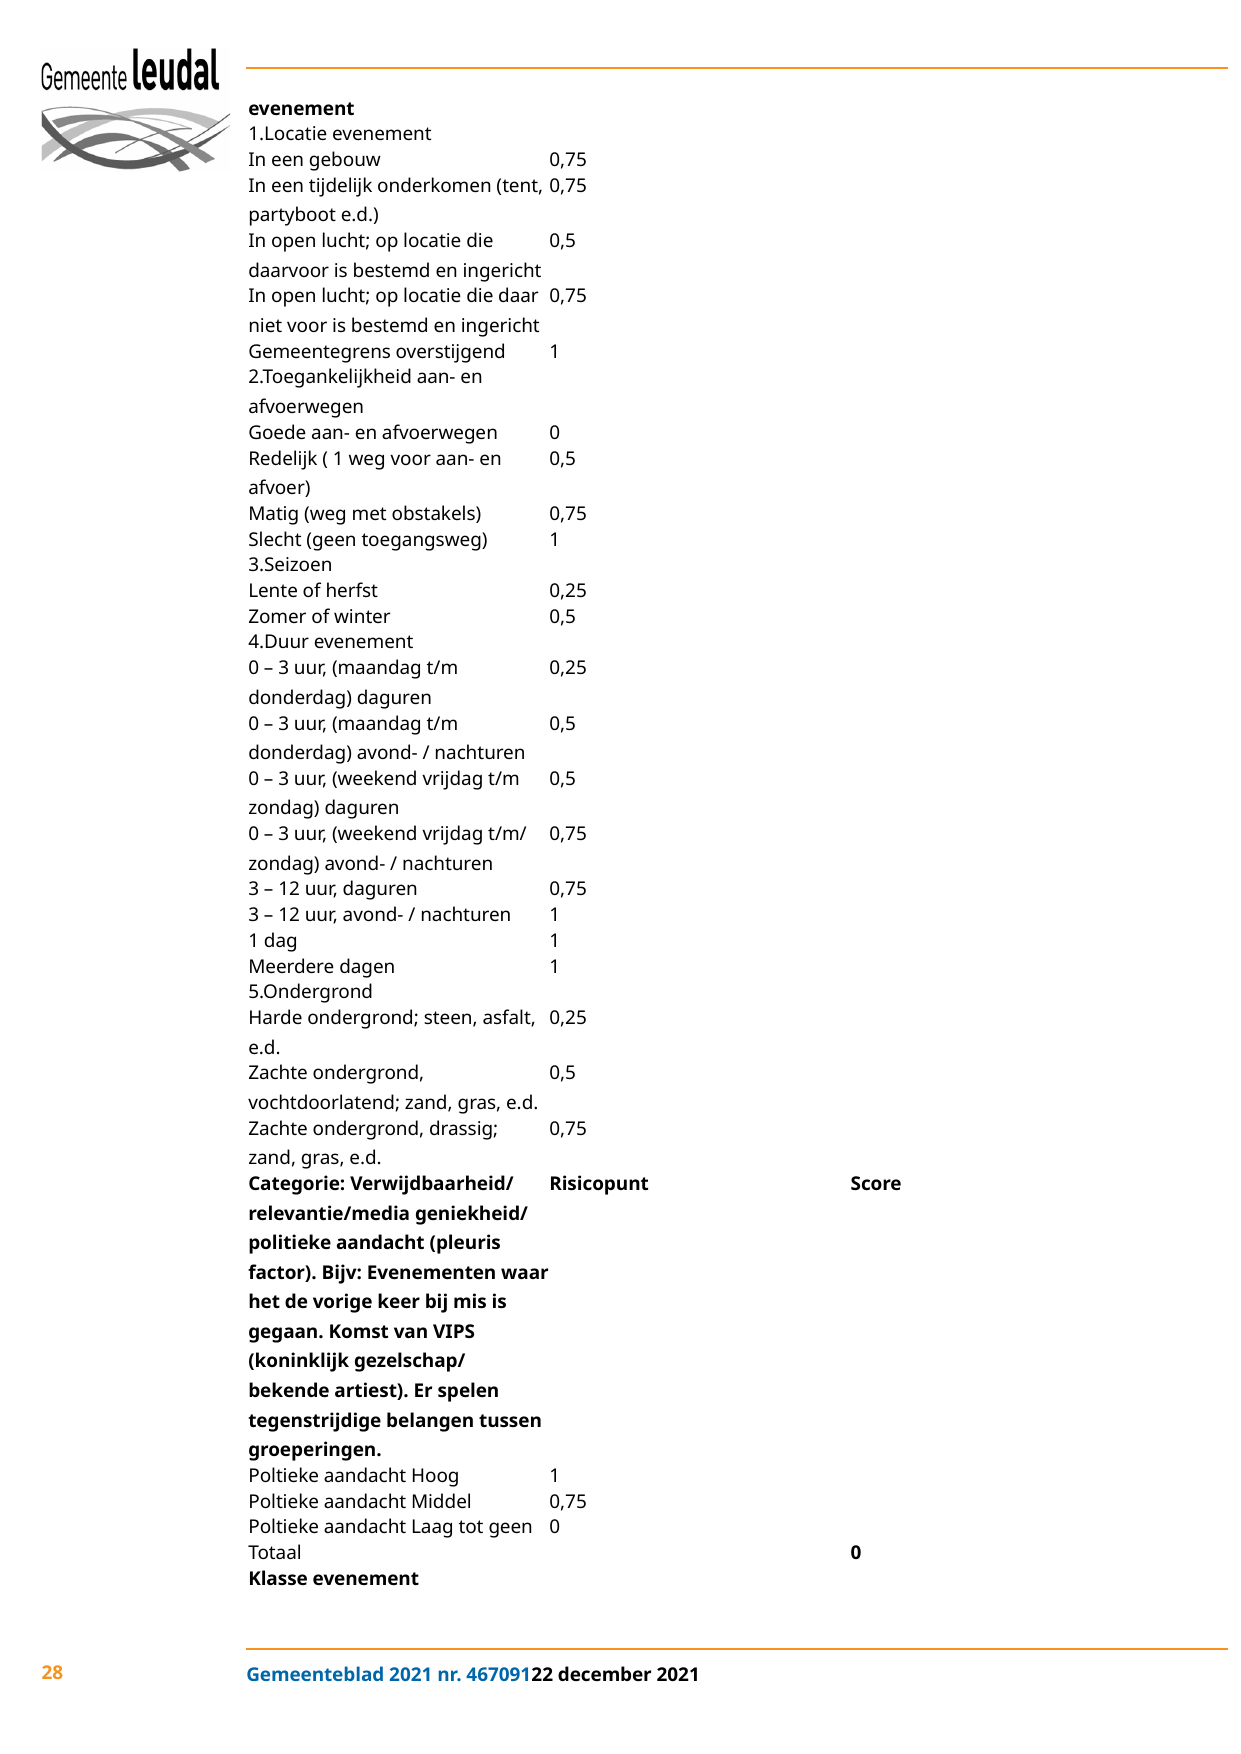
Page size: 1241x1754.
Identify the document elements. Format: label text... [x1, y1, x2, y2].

table_cell [850, 1514, 1152, 1539]
table_cell [850, 1060, 1152, 1115]
table_cell Meerdere dagen [248, 953, 549, 978]
table_cell 0 [549, 419, 850, 445]
table_cell Slecht (geen toegangsweg) [248, 526, 549, 551]
table_cell Totaal [248, 1539, 549, 1565]
table_cell Redelijk ( 1 weg voor aan- en afvoer) [248, 445, 549, 500]
table_cell Risicopunt [549, 1170, 850, 1462]
table_cell [850, 876, 1152, 901]
table_cell [850, 526, 1152, 551]
table_cell 0 – 3 uur, (weekend vrijdag t/m/ zondag) avond- / nachturen [248, 820, 549, 876]
table_cell 0,5 [549, 603, 850, 629]
table_cell [850, 146, 1152, 172]
table_cell [850, 500, 1152, 526]
table_cell [850, 577, 1152, 603]
table_cell 0,75 [549, 283, 850, 338]
table_cell [850, 901, 1152, 927]
table_cell 0,5 [549, 227, 850, 283]
table_cell 0,75 [549, 500, 850, 526]
table_cell 0 – 3 uur, (maandag t/m donderdag) avond- / nachturen [248, 710, 549, 765]
table_cell [850, 603, 1152, 629]
table_cell Zachte ondergrond, vochtdoorlatend; zand, gras, e.d. [248, 1060, 549, 1115]
table_cell 3.Seizoen [248, 551, 549, 577]
table_cell 0,75 [549, 146, 850, 172]
table_cell [549, 1565, 850, 1591]
table_cell [850, 710, 1152, 765]
table_cell 0,75 [549, 876, 850, 901]
table_cell Harde ondergrond; steen, asfalt, e.d. [248, 1004, 549, 1059]
table_cell 0,5 [549, 765, 850, 820]
table_cell 3 – 12 uur, avond- / nachturen [248, 901, 549, 927]
table_cell 0,5 [549, 710, 850, 765]
table_cell 0 – 3 uur, (weekend vrijdag t/m zondag) daguren [248, 765, 549, 820]
table_cell 1 [549, 1462, 850, 1488]
table_cell Poltieke aandacht Laag tot geen [248, 1514, 549, 1539]
table_cell [850, 1004, 1152, 1059]
table_cell [850, 172, 1152, 227]
table_cell Poltieke aandacht Middel [248, 1488, 549, 1514]
table_cell Klasse evenement [248, 1565, 549, 1591]
table_cell [549, 364, 850, 419]
table_cell In open lucht; op locatie die daar niet voor is bestemd en ingericht [248, 283, 549, 338]
table_cell [850, 419, 1152, 445]
table_cell 1.Locatie evenement [248, 121, 549, 146]
table_cell [850, 953, 1152, 978]
table_cell [850, 979, 1152, 1004]
table_cell [850, 765, 1152, 820]
table_cell [549, 551, 850, 577]
table_cell 1 dag [248, 927, 549, 953]
table_cell 1 [549, 526, 850, 551]
table_cell 5.Ondergrond [248, 979, 549, 1004]
table_cell [549, 121, 850, 146]
table_cell 1 [549, 927, 850, 953]
table_cell [850, 1462, 1152, 1488]
table_cell [850, 654, 1152, 710]
table_cell 0,25 [549, 654, 850, 710]
table_cell 1 [549, 953, 850, 978]
table_cell [850, 1488, 1152, 1514]
table_cell Gemeentegrens overstijgend [248, 338, 549, 364]
table_cell [850, 820, 1152, 876]
table_cell Zachte ondergrond, drassig; zand, gras, e.d. [248, 1115, 549, 1170]
table_cell Poltieke aandacht Hoog [248, 1462, 549, 1488]
table_cell [549, 1539, 850, 1565]
table_cell 1 [549, 338, 850, 364]
table_cell In een gebouw [248, 146, 549, 172]
table_cell [850, 445, 1152, 500]
table_cell Categorie: Verwijdbaarheid/ relevantie/media geniekheid/ politieke aandacht (pleuris factor). Bijv: Evenementen waar het de vorige keer bij mis is gegaan. Komst van VIPS (koninklijk gezelschap/ bekende artiest). Er spelen tegenstrijdige belangen tussen groeperingen. [248, 1170, 549, 1462]
table_cell [549, 979, 850, 1004]
table_cell 4.Duur evenement [248, 629, 549, 654]
table_cell 2.Toegankelijkheid aan- en afvoerwegen [248, 364, 549, 419]
table_cell [549, 95, 850, 121]
table_cell [850, 927, 1152, 953]
table_cell [850, 227, 1152, 283]
table_cell 0,75 [549, 172, 850, 227]
table_cell 0,5 [549, 1060, 850, 1115]
table_cell 0 [850, 1539, 1152, 1565]
table_cell 0,75 [549, 1115, 850, 1170]
table_cell Score [850, 1170, 1152, 1462]
table_cell Lente of herfst [248, 577, 549, 603]
table_cell Matig (weg met obstakels) [248, 500, 549, 526]
table_cell 0 [549, 1514, 850, 1539]
table_cell evenement [248, 95, 549, 121]
table_cell [850, 551, 1152, 577]
table_cell [850, 95, 1152, 121]
table_cell In een tijdelijk onderkomen (tent, partyboot e.d.) [248, 172, 549, 227]
table_cell 1 [549, 901, 850, 927]
table_cell [549, 629, 850, 654]
table_cell Zomer of winter [248, 603, 549, 629]
table_cell 0 – 3 uur, (maandag t/m donderdag) daguren [248, 654, 549, 710]
table_cell 0,75 [549, 1488, 850, 1514]
table_cell [850, 1565, 1152, 1591]
table_cell [850, 1115, 1152, 1170]
table_cell [850, 338, 1152, 364]
table_cell [850, 629, 1152, 654]
table_cell 0,75 [549, 820, 850, 876]
table_cell 0,5 [549, 445, 850, 500]
table_cell Goede aan- en afvoerwegen [248, 419, 549, 445]
table_cell In open lucht; op locatie die daarvoor is bestemd en ingericht [248, 227, 549, 283]
table_cell 3 – 12 uur, daguren [248, 876, 549, 901]
table_cell [850, 121, 1152, 146]
table_cell [850, 364, 1152, 419]
table_cell [850, 283, 1152, 338]
table_cell 0,25 [549, 1004, 850, 1059]
table_cell 0,25 [549, 577, 850, 603]
picture [41, 47, 231, 172]
